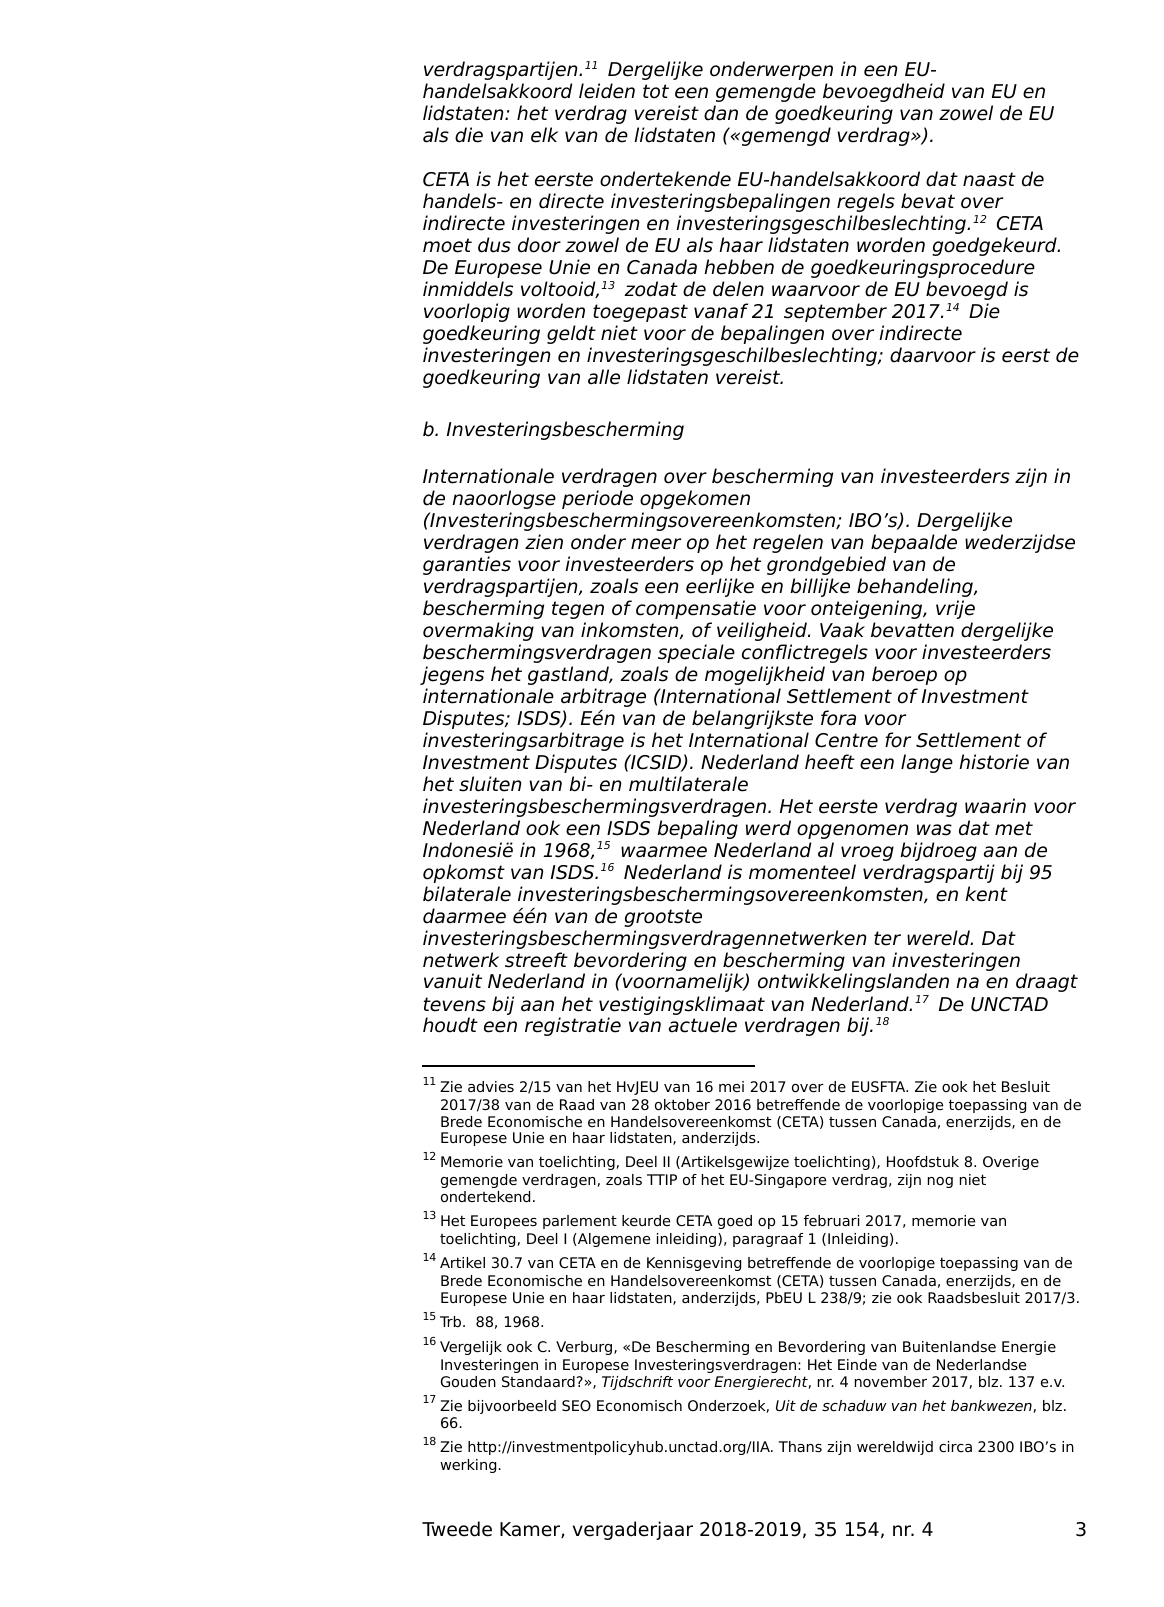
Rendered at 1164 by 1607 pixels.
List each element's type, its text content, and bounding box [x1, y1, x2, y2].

text Zie bijvoorbeeld SEO Economisch Onderzoek, Uit de schaduw van het bankwezen, blz. 66. [422, 1393, 1087, 1432]
text Vergelijk ook C. Verburg, «De Bescherming en Bevordering van Buitenlandse Energie Investeringen in Europese Investeringsverdragen: Het Einde van de Nederlandse Gouden Standaard?», Tijdschrift voor Energierecht, nr. 4 november 2017, blz. 137 e.v. [422, 1335, 1087, 1391]
text Zie advies 2/15 van het HvJEU van 16 mei 2017 over de EUSFTA. Zie ook het Besluit 2017/38 van de Raad van 28 oktober 2016 betreffende de voorlopige toepassing van de Brede Economische en Handelsovereenkomst (CETA) tussen Canada, enerzijds, en de Europese Unie en haar lidstaten, anderzijds. [422, 1075, 1087, 1147]
subtitle b. Investeringsbescherming [422, 419, 1087, 441]
text Artikel 30.7 van CETA en de Kennisgeving betreffende de voorlopige toepassing van de Brede Economische en Handelsovereenkomst (CETA) tussen Canada, enerzijds, en de Europese Unie en haar lidstaten, anderzijds, PbEU L 238/9; zie ook Raadsbesluit 2017/3. [422, 1251, 1087, 1307]
text Internationale verdragen over bescherming van investeerders zijn in de naoorlogse periode opgekomen (Investeringsbeschermingsovereenkomsten; IBO’s). Dergelijke verdragen zien onder meer op het regelen van bepaalde wederzijdse garanties voor investeerders op het grondgebied van de verdragspartijen, zoals een eerlijke en billijke behandeling, bescherming tegen of compensatie voor onteigening, vrije overmaking van inkomsten, of veiligheid. Vaak bevatten dergelijke beschermingsverdragen speciale conflictregels voor investeerders jegens het gastland, zoals de mogelijkheid van beroep op internationale arbitrage (International Settlement of Investment Disputes; ISDS). Eén van de belangrijkste fora voor investeringsarbitrage is het International Centre for Settlement of Investment Disputes (ICSID). Nederland heeft een lange historie van het sluiten van bi- en multilaterale investeringsbeschermingsverdragen. Het eerste verdrag waarin voor Nederland ook een ISDS bepaling werd opgenomen was dat met Indonesië in 1968, waarmee Nederland al vroeg bijdroeg aan de opkomst van ISDS. Nederland is momenteel verdragspartij bij 95 bilaterale investeringsbeschermingsovereenkomsten, en kent daarmee één van de grootste investeringsbeschermingsverdragennetwerken ter wereld. Dat netwerk streeft bevordering en bescherming van investeringen vanuit Nederland in (voornamelijk) ontwikkelingslanden na en draagt tevens bij aan het vestigingsklimaat van Nederland. De UNCTAD houdt een registratie van actuele verdragen bij. [422, 466, 1087, 1037]
text Zie http://investmentpolicyhub.unctad.org/IIA. Thans zijn wereldwijd circa 2300 IBO’s in werking. [422, 1435, 1087, 1474]
text Memorie van toelichting, Deel II (Artikelsgewijze toelichting), Hoofdstuk 8. Overige gemengde verdragen, zoals TTIP of het EU-Singapore verdrag, zijn nog niet ondertekend. [422, 1150, 1087, 1206]
text Trb. 88, 1968. [422, 1310, 1087, 1332]
text verdragspartijen. Dergelijke onderwerpen in een EU-handelsakkoord leiden tot een gemengde bevoegdheid van EU en lidstaten: het verdrag vereist dan de goedkeuring van zowel de EU als die van elk van de lidstaten («gemengd verdrag»). [422, 59, 1087, 147]
text CETA is het eerste ondertekende EU-handelsakkoord dat naast de handels- en directe investeringsbepalingen regels bevat over indirecte investeringen en investeringsgeschilbeslechting. CETA moet dus door zowel de EU als haar lidstaten worden goedgekeurd. De Europese Unie en Canada hebben de goedkeuringsprocedure inmiddels voltooid, zodat de delen waarvoor de EU bevoegd is voorlopig worden toegepast vanaf 21 september 2017. Die goedkeuring geldt niet voor de bepalingen over indirecte investeringen en investeringsgeschilbeslechting; daarvoor is eerst de goedkeuring van alle lidstaten vereist. [422, 169, 1087, 389]
text Het Europees parlement keurde CETA goed op 15 februari 2017, memorie van toelichting, Deel I (Algemene inleiding), paragraaf 1 (Inleiding). [422, 1209, 1087, 1248]
